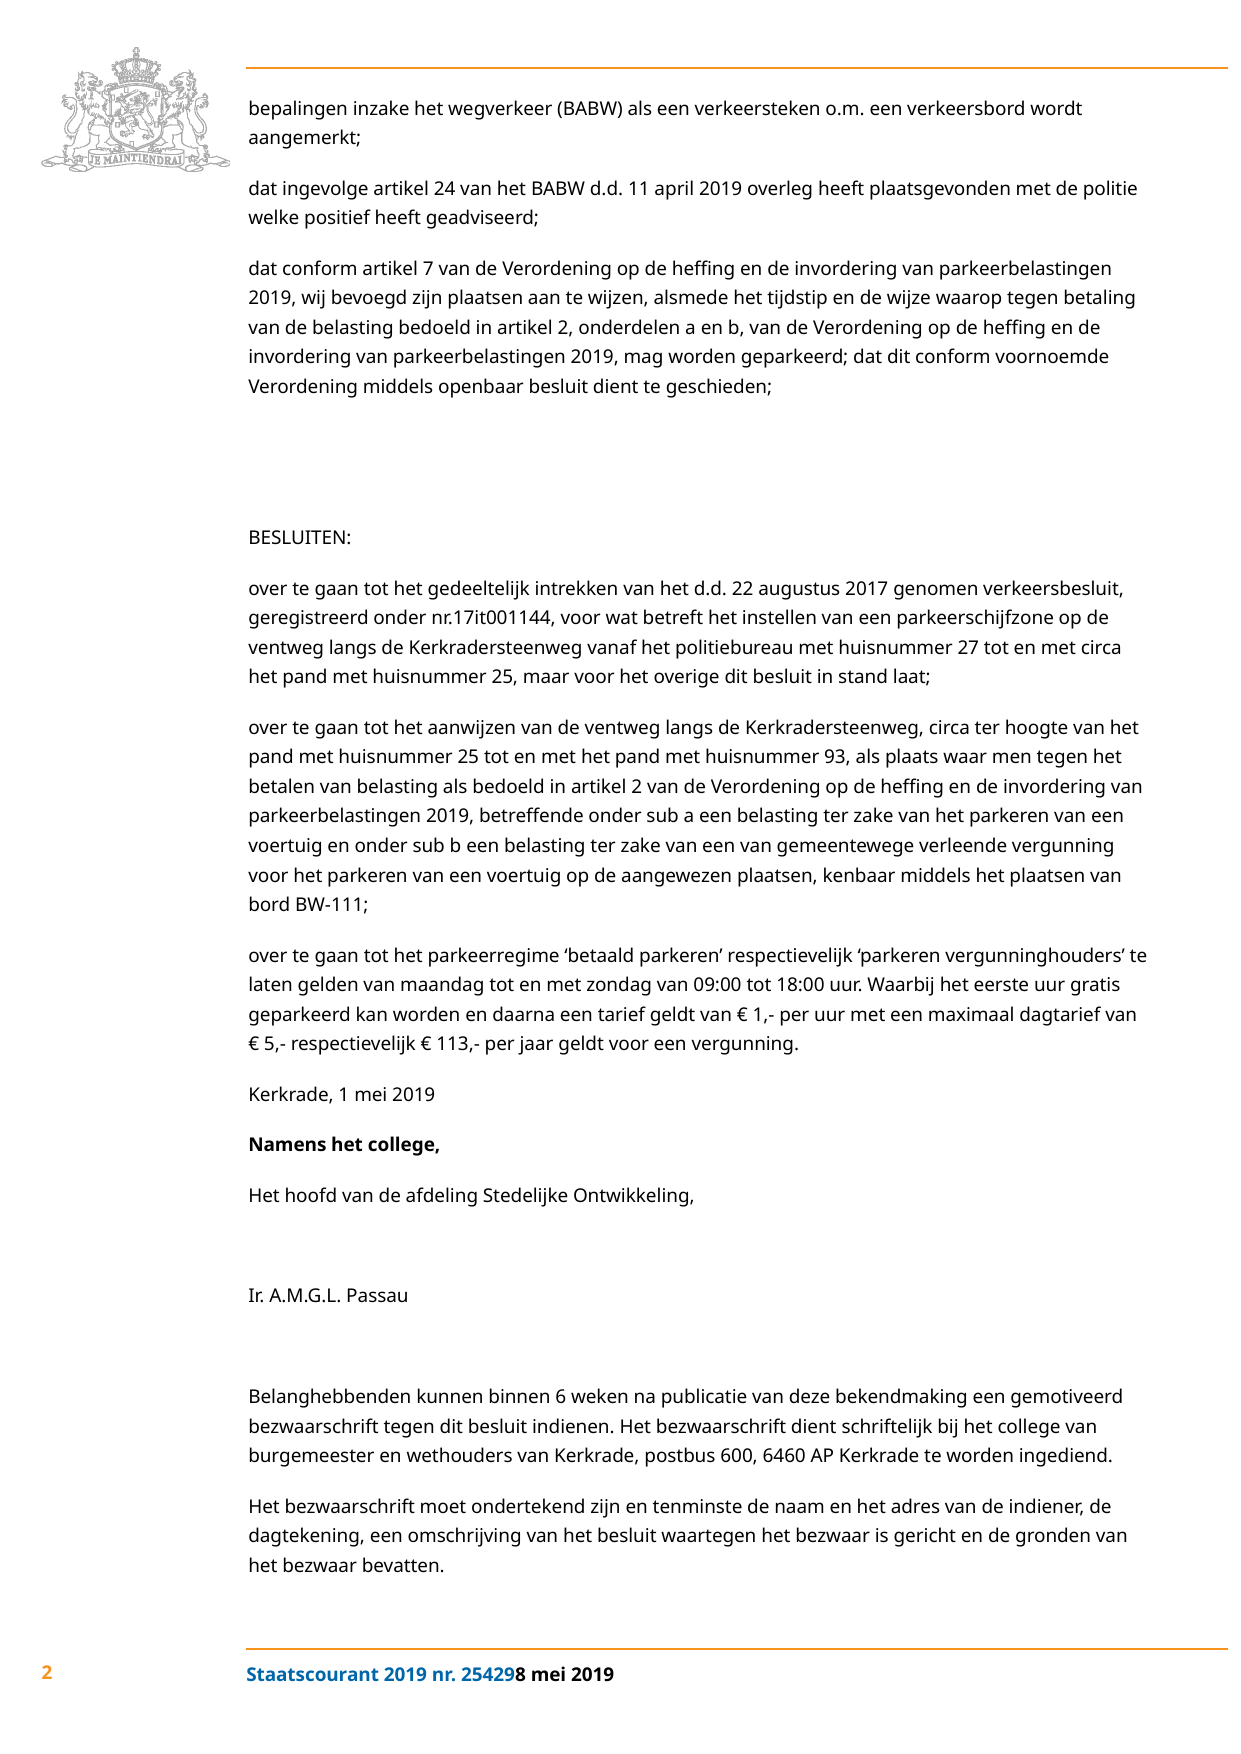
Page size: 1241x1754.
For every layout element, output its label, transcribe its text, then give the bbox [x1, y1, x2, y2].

text Ir. A.M.G.L. Passau [248, 1283, 1152, 1308]
text Namens het college, [248, 1131, 1152, 1157]
text over te gaan tot het aanwijzen van de ventweg langs de Kerkradersteenweg, circa ter hoogte van het pand met huisnummer 25 tot en met het pand met huisnummer 93, als plaats waar men tegen het betalen van belasting als bedoeld in artikel 2 van de Verordening op de heffing en de invordering van parkeerbelastingen 2019, betreffende onder sub a een belasting ter zake van het parkeren van een voertuig en onder sub b een belasting ter zake van een van gemeentewege verleende vergunning voor het parkeren van een voertuig op de aangewezen plaatsen, kenbaar middels het plaatsen van bord BW-111; [248, 714, 1152, 917]
text bepalingen inzake het wegverkeer (BABW) als een verkeersteken o.m. een verkeersbord wordt aangemerkt; [248, 95, 1152, 150]
text over te gaan tot het parkeerregime ‘betaald parkeren’ respectievelijk ‘parkeren vergunninghouders’ te laten gelden van maandag tot en met zondag van 09:00 tot 18:00 uur. Waarbij het eerste uur gratis geparkeerd kan worden en daarna een tarief geldt van € 1,- per uur met een maximaal dagtarief van € 5,- respectievelijk € 113,- per jaar geldt voor een vergunning. [248, 942, 1152, 1056]
text Het hoofd van de afdeling Stedelijke Ontwikkeling, [248, 1182, 1152, 1208]
text dat ingevolge artikel 24 van het BABW d.d. 11 april 2019 overleg heeft plaatsgevonden met de politie welke positief heeft geadviseerd; [248, 175, 1152, 230]
text BESLUITEN: [248, 524, 1152, 550]
text Kerkrade, 1 mei 2019 [248, 1081, 1152, 1107]
text Belanghebbenden kunnen binnen 6 weken na publicatie van deze bekendmaking een gemotiveerd bezwaarschrift tegen dit besluit indienen. Het bezwaarschrift dient schriftelijk bij het college van burgemeester en wethouders van Kerkrade, postbus 600, 6460 AP Kerkrade te worden ingediend. [248, 1383, 1152, 1468]
text over te gaan tot het gedeeltelijk intrekken van het d.d. 22 augustus 2017 genomen verkeersbesluit, geregistreerd onder nr.17it001144, voor wat betreft het instellen van een parkeerschijfzone op de ventweg langs de Kerkradersteenweg vanaf het politiebureau met huisnummer 27 tot en met circa het pand met huisnummer 25, maar voor het overige dit besluit in stand laat; [248, 575, 1152, 689]
text dat conform artikel 7 van de Verordening op de heffing en de invordering van parkeerbelastingen 2019, wij bevoegd zijn plaatsen aan te wijzen, alsmede het tijdstip en de wijze waarop tegen betaling van de belasting bedoeld in artikel 2, onderdelen a en b, van de Verordening op de heffing en de invordering van parkeerbelastingen 2019, mag worden geparkeerd; dat dit conform voornoemde Verordening middels openbaar besluit dient te geschieden; [248, 255, 1152, 399]
text Het bezwaarschrift moet ondertekend zijn en tenminste de naam en het adres van de indiener, de dagtekening, een omschrijving van het besluit waartegen het bezwaar is gericht en de gronden van het bezwaar bevatten. [248, 1493, 1152, 1578]
picture [41, 47, 231, 172]
